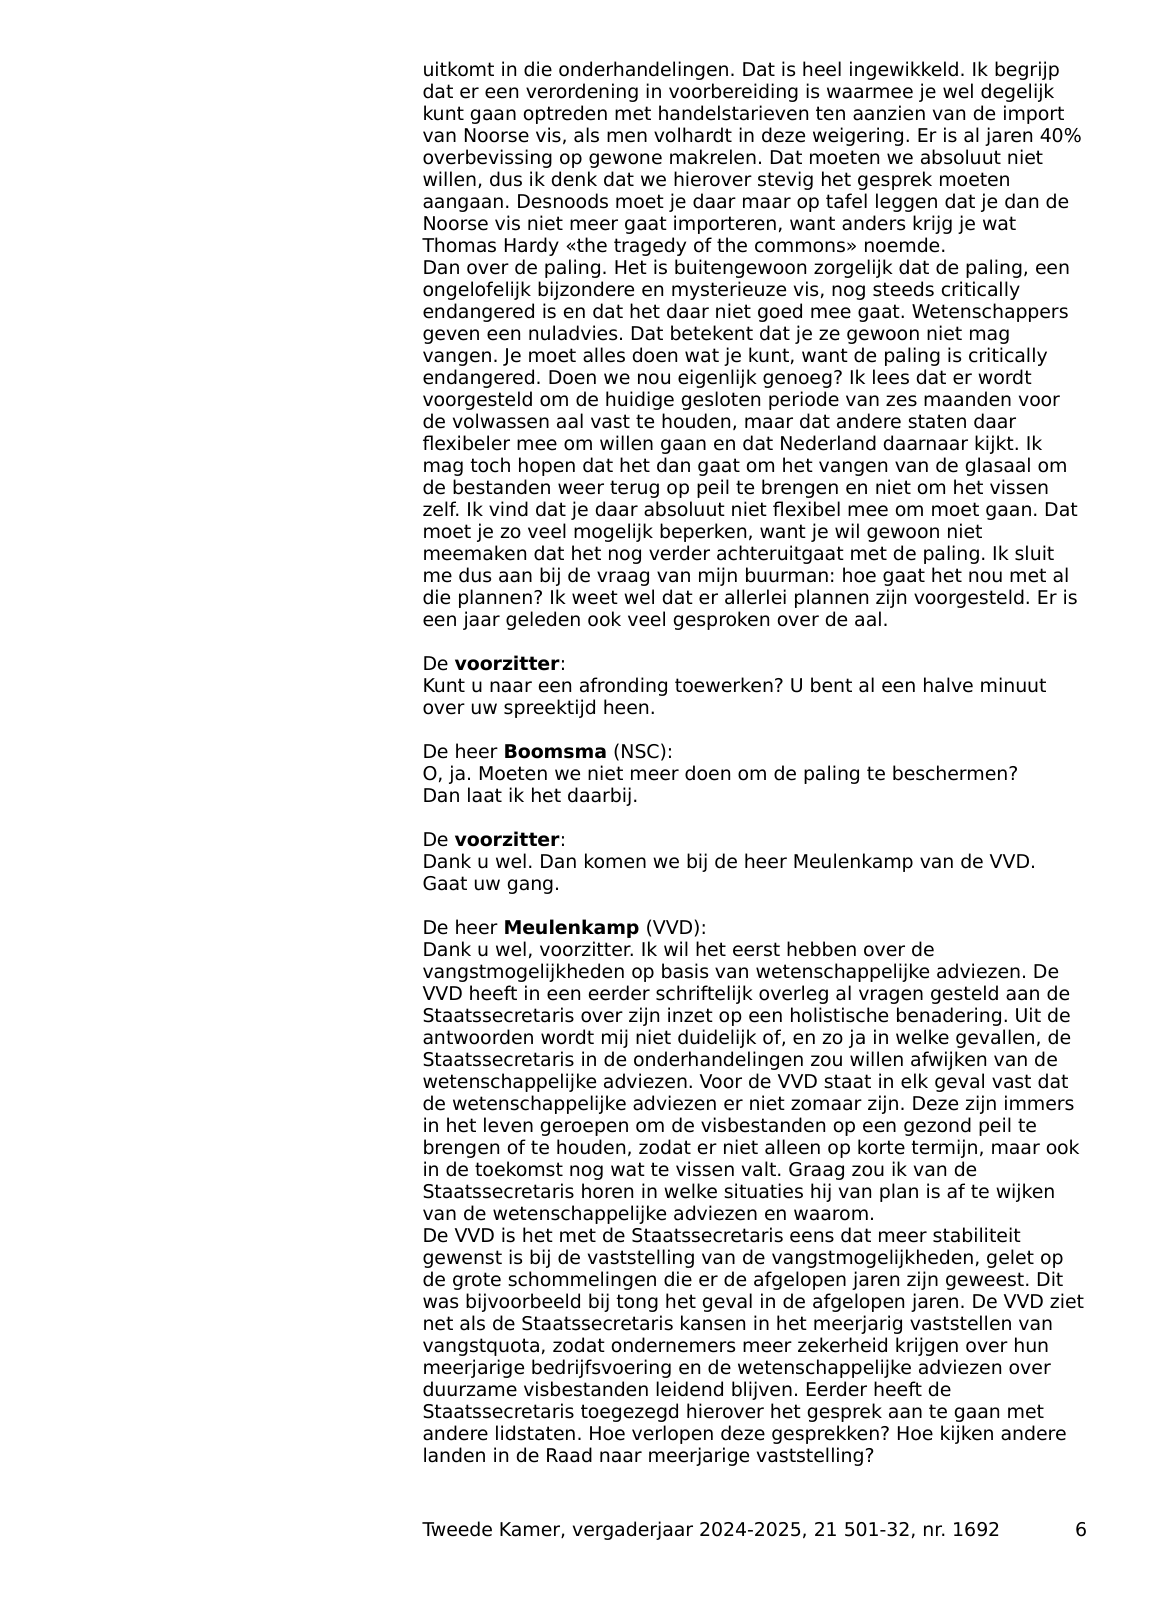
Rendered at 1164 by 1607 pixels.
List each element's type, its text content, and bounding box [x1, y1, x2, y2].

text De heer Meulenkamp (VVD): [422, 917, 1087, 939]
text O, ja. Moeten we niet meer doen om de paling te beschermen? [422, 763, 1087, 785]
text uitkomt in die onderhandelingen. Dat is heel ingewikkeld. Ik begrijp dat er een verordening in voorbereiding is waarmee je wel degelijk kunt gaan optreden met handelstarieven ten aanzien van de import van Noorse vis, als men volhardt in deze weigering. Er is al jaren 40% overbevissing op gewone makrelen. Dat moeten we absoluut niet willen, dus ik denk dat we hierover stevig het gesprek moeten aangaan. Desnoods moet je daar maar op tafel leggen dat je dan de Noorse vis niet meer gaat importeren, want anders krijg je wat Thomas Hardy «the tragedy of the commons» noemde. [422, 59, 1087, 257]
text Dan laat ik het daarbij. [422, 785, 1087, 807]
text De heer Boomsma (NSC): [422, 741, 1087, 763]
text Dan over de paling. Het is buitengewoon zorgelijk dat de paling, een ongelofelijk bijzondere en mysterieuze vis, nog steeds critically endangered is en dat het daar niet goed mee gaat. Wetenschappers geven een nuladvies. Dat betekent dat je ze gewoon niet mag vangen. Je moet alles doen wat je kunt, want de paling is critically endangered. Doen we nou eigenlijk genoeg? Ik lees dat er wordt voorgesteld om de huidige gesloten periode van zes maanden voor de volwassen aal vast te houden, maar dat andere staten daar flexibeler mee om willen gaan en dat Nederland daarnaar kijkt. Ik mag toch hopen dat het dan gaat om het vangen van de glasaal om de bestanden weer terug op peil te brengen en niet om het vissen zelf. Ik vind dat je daar absoluut niet flexibel mee om moet gaan. Dat moet je zo veel mogelijk beperken, want je wil gewoon niet meemaken dat het nog verder achteruitgaat met de paling. Ik sluit me dus aan bij de vraag van mijn buurman: hoe gaat het nou met al die plannen? Ik weet wel dat er allerlei plannen zijn voorgesteld. Er is een jaar geleden ook veel gesproken over de aal. [422, 257, 1087, 631]
text Dank u wel. Dan komen we bij de heer Meulenkamp van de VVD. Gaat uw gang. [422, 851, 1087, 895]
text Kunt u naar een afronding toewerken? U bent al een halve minuut over uw spreektijd heen. [422, 675, 1087, 719]
text Dank u wel, voorzitter. Ik wil het eerst hebben over de vangstmogelijkheden op basis van wetenschappelijke adviezen. De VVD heeft in een eerder schriftelijk overleg al vragen gesteld aan de Staatssecretaris over zijn inzet op een holistische benadering. Uit de antwoorden wordt mij niet duidelijk of, en zo ja in welke gevallen, de Staatssecretaris in de onderhandelingen zou willen afwijken van de wetenschappelijke adviezen. Voor de VVD staat in elk geval vast dat de wetenschappelijke adviezen er niet zomaar zijn. Deze zijn immers in het leven geroepen om de visbestanden op een gezond peil te brengen of te houden, zodat er niet alleen op korte termijn, maar ook in de toekomst nog wat te vissen valt. Graag zou ik van de Staatssecretaris horen in welke situaties hij van plan is af te wijken van de wetenschappelijke adviezen en waarom. [422, 939, 1087, 1225]
text De VVD is het met de Staatssecretaris eens dat meer stabiliteit gewenst is bij de vaststelling van de vangstmogelijkheden, gelet op de grote schommelingen die er de afgelopen jaren zijn geweest. Dit was bijvoorbeeld bij tong het geval in de afgelopen jaren. De VVD ziet net als de Staatssecretaris kansen in het meerjarig vaststellen van vangstquota, zodat ondernemers meer zekerheid krijgen over hun meerjarige bedrijfsvoering en de wetenschappelijke adviezen over duurzame visbestanden leidend blijven. Eerder heeft de Staatssecretaris toegezegd hierover het gesprek aan te gaan met andere lidstaten. Hoe verlopen deze gesprekken? Hoe kijken andere landen in de Raad naar meerjarige vaststelling? [422, 1225, 1087, 1467]
text De voorzitter: [422, 829, 1087, 851]
text De voorzitter: [422, 653, 1087, 675]
